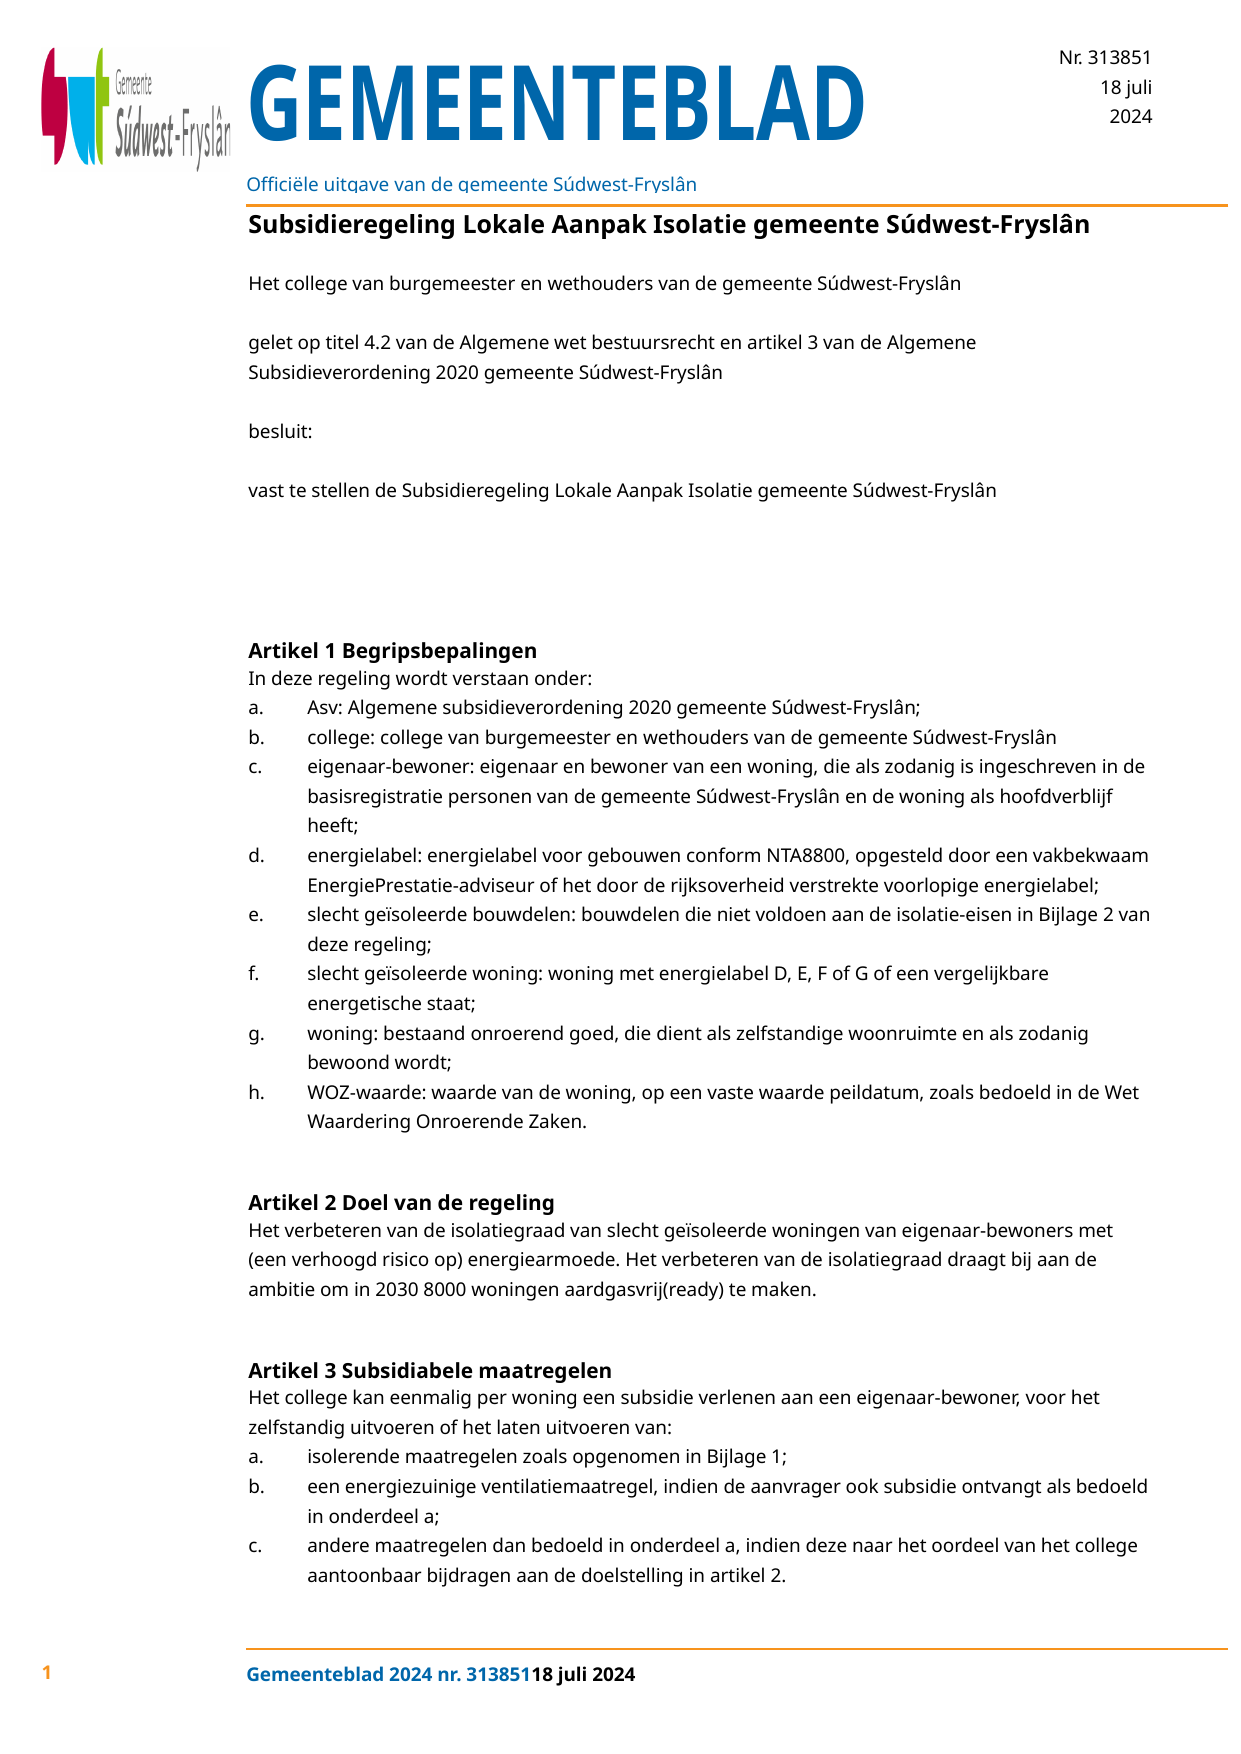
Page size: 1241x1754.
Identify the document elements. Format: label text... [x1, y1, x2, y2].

text In deze regeling wordt verstaan onder: [248, 665, 1152, 690]
text Artikel 3 Subsidiabele maatregelen [248, 1356, 1152, 1384]
text Artikel 1 Begripsbepalingen [248, 636, 1152, 665]
list slecht geïsoleerde woning: woning met energielabel D, E, F of G of een vergelijkbare energetische staat; [248, 961, 1152, 1016]
text vast te stellen de Subsidieregeling Lokale Aanpak Isolatie gemeente Súdwest-Fryslân [248, 477, 1152, 503]
list eigenaar-bewoner: eigenaar en bewoner van een woning, die als zodanig is ingeschreven in de basisregistratie personen van de gemeente Súdwest-Fryslân en de woning als hoofdverblijf heeft; [248, 753, 1152, 838]
text gelet op titel 4.2 van de Algemene wet bestuursrecht en artikel 3 van de Algemene Subsidieverordening 2020 gemeente Súdwest-Fryslân [248, 329, 1152, 385]
list Asv: Algemene subsidieverordening 2020 gemeente Súdwest-Fryslân; [248, 694, 1152, 720]
picture [41, 47, 231, 172]
list WOZ-waarde: waarde van de woning, op een vaste waarde peildatum, zoals bedoeld in de Wet Waardering Onroerende Zaken. [248, 1079, 1152, 1134]
text Artikel 2 Doel van de regeling [248, 1188, 1152, 1217]
list energielabel: energielabel voor gebouwen conform NTA8800, opgesteld door een vakbekwaam EnergiePrestatie-adviseur of het door de rijksoverheid verstrekte voorlopige energielabel; [248, 842, 1152, 897]
list college: college van burgemeester en wethouders van de gemeente Súdwest-Fryslân [248, 724, 1152, 749]
list slecht geïsoleerde bouwdelen: bouwdelen die niet voldoen aan de isolatie-eisen in Bijlage 2 van deze regeling; [248, 901, 1152, 957]
list isolerende maatregelen zoals opgenomen in Bijlage 1; [248, 1444, 1152, 1469]
list een energiezuinige ventilatiemaatregel, indien de aanvrager ook subsidie ontvangt als bedoeld in onderdeel a; [248, 1473, 1152, 1528]
text Het verbeteren van de isolatiegraad van slecht geïsoleerde woningen van eigenaar-bewoners met (een verhoogd risico op) energiearmoede. Het verbeteren van de isolatiegraad draagt bij aan de ambitie om in 2030 8000 woningen aardgasvrij(ready) te maken. [248, 1217, 1152, 1302]
text Het college kan eenmalig per woning een subsidie verlenen aan een eigenaar-bewoner, voor het zelfstandig uitvoeren of het laten uitvoeren van: [248, 1384, 1152, 1440]
list woning: bestaand onroerend goed, die dient als zelfstandige woonruimte en als zodanig bewoond wordt; [248, 1020, 1152, 1075]
text Subsidieregeling Lokale Aanpak Isolatie gemeente Súdwest-Fryslân [248, 207, 1152, 241]
list andere maatregelen dan bedoeld in onderdeel a, indien deze naar het oordeel van het college aantoonbaar bijdragen aan de doelstelling in artikel 2. [248, 1532, 1152, 1588]
text Het college van burgemeester en wethouders van de gemeente Súdwest-Fryslân [248, 270, 1152, 296]
text besluit: [248, 418, 1152, 444]
